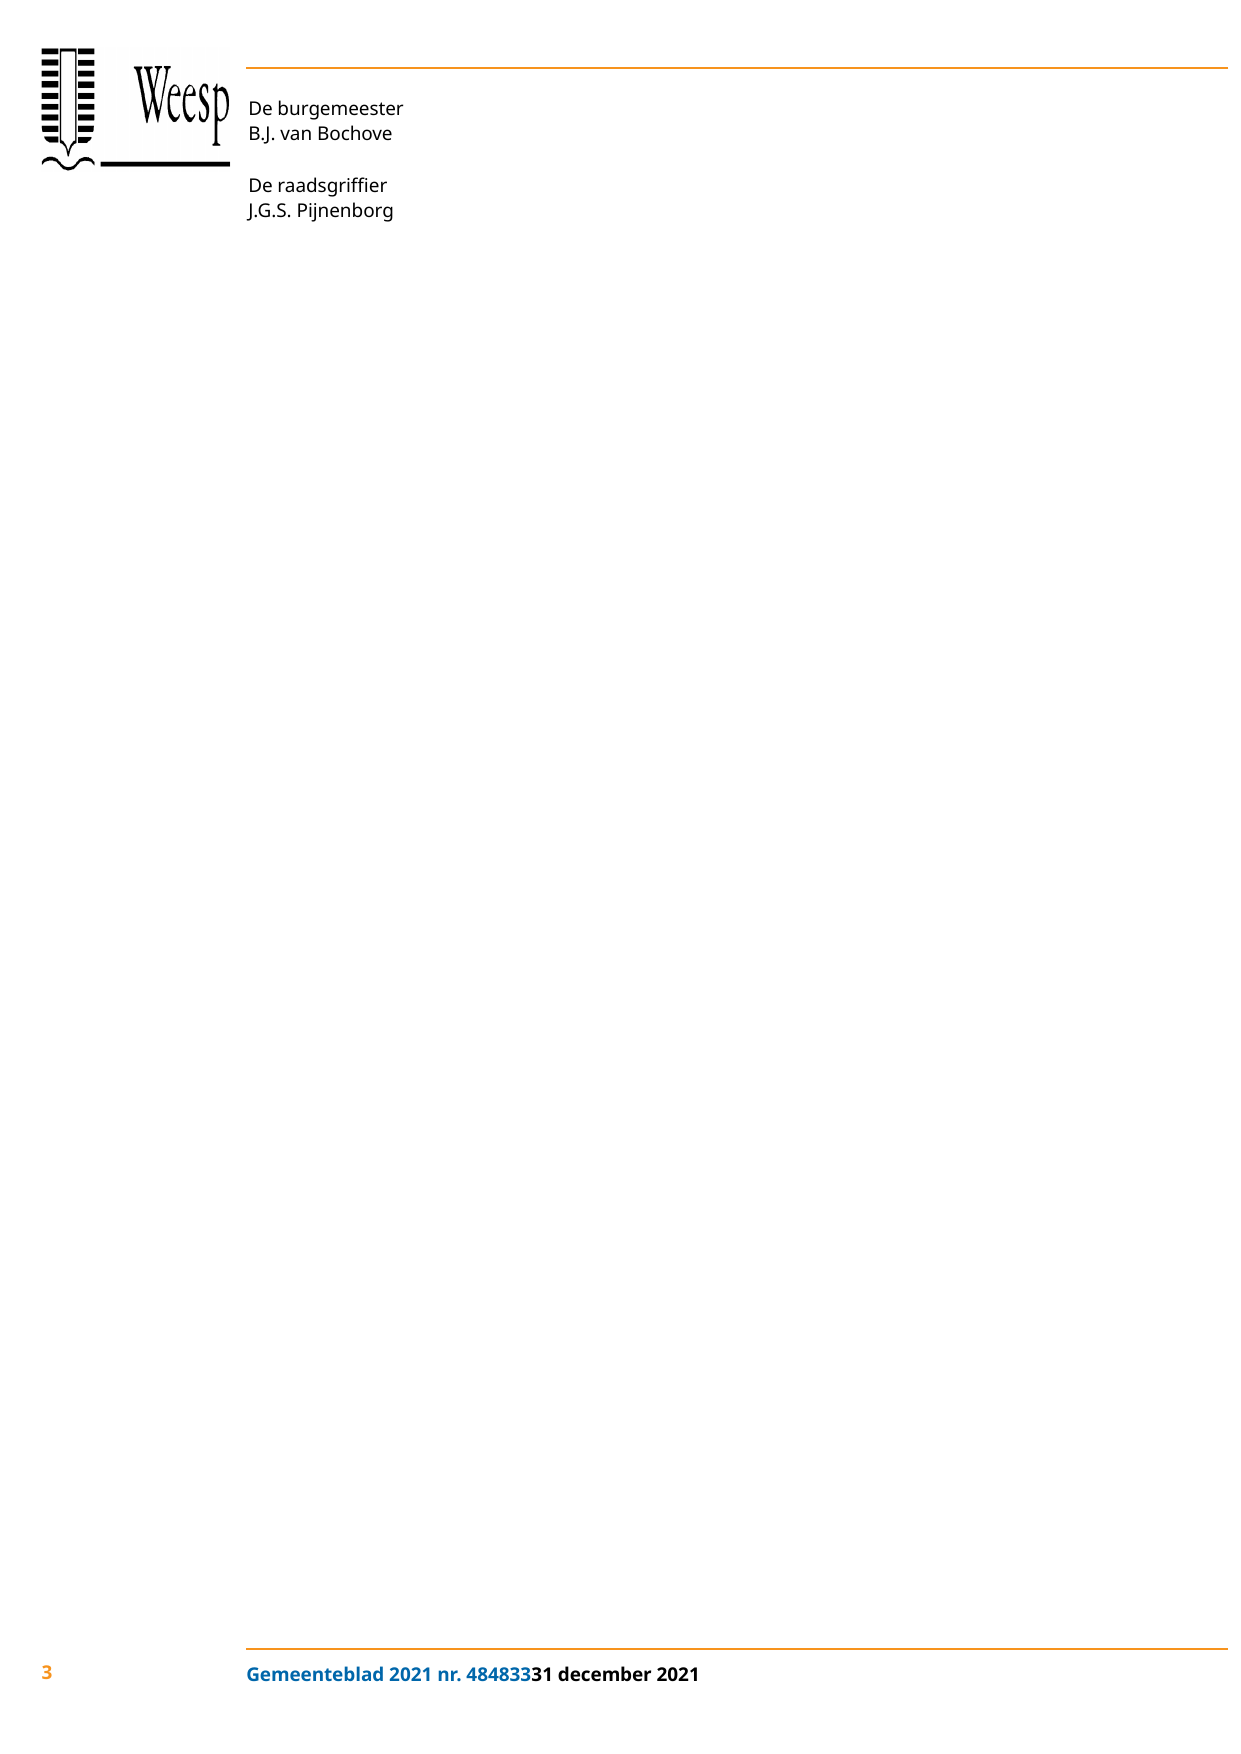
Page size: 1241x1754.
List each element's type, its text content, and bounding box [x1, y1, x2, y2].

text B.J. van Bochove [248, 121, 1152, 146]
picture [41, 47, 231, 172]
text De raadsgriffier [248, 172, 1152, 198]
text De burgemeester [248, 95, 1152, 121]
text J.G.S. Pijnenborg [248, 198, 1152, 223]
